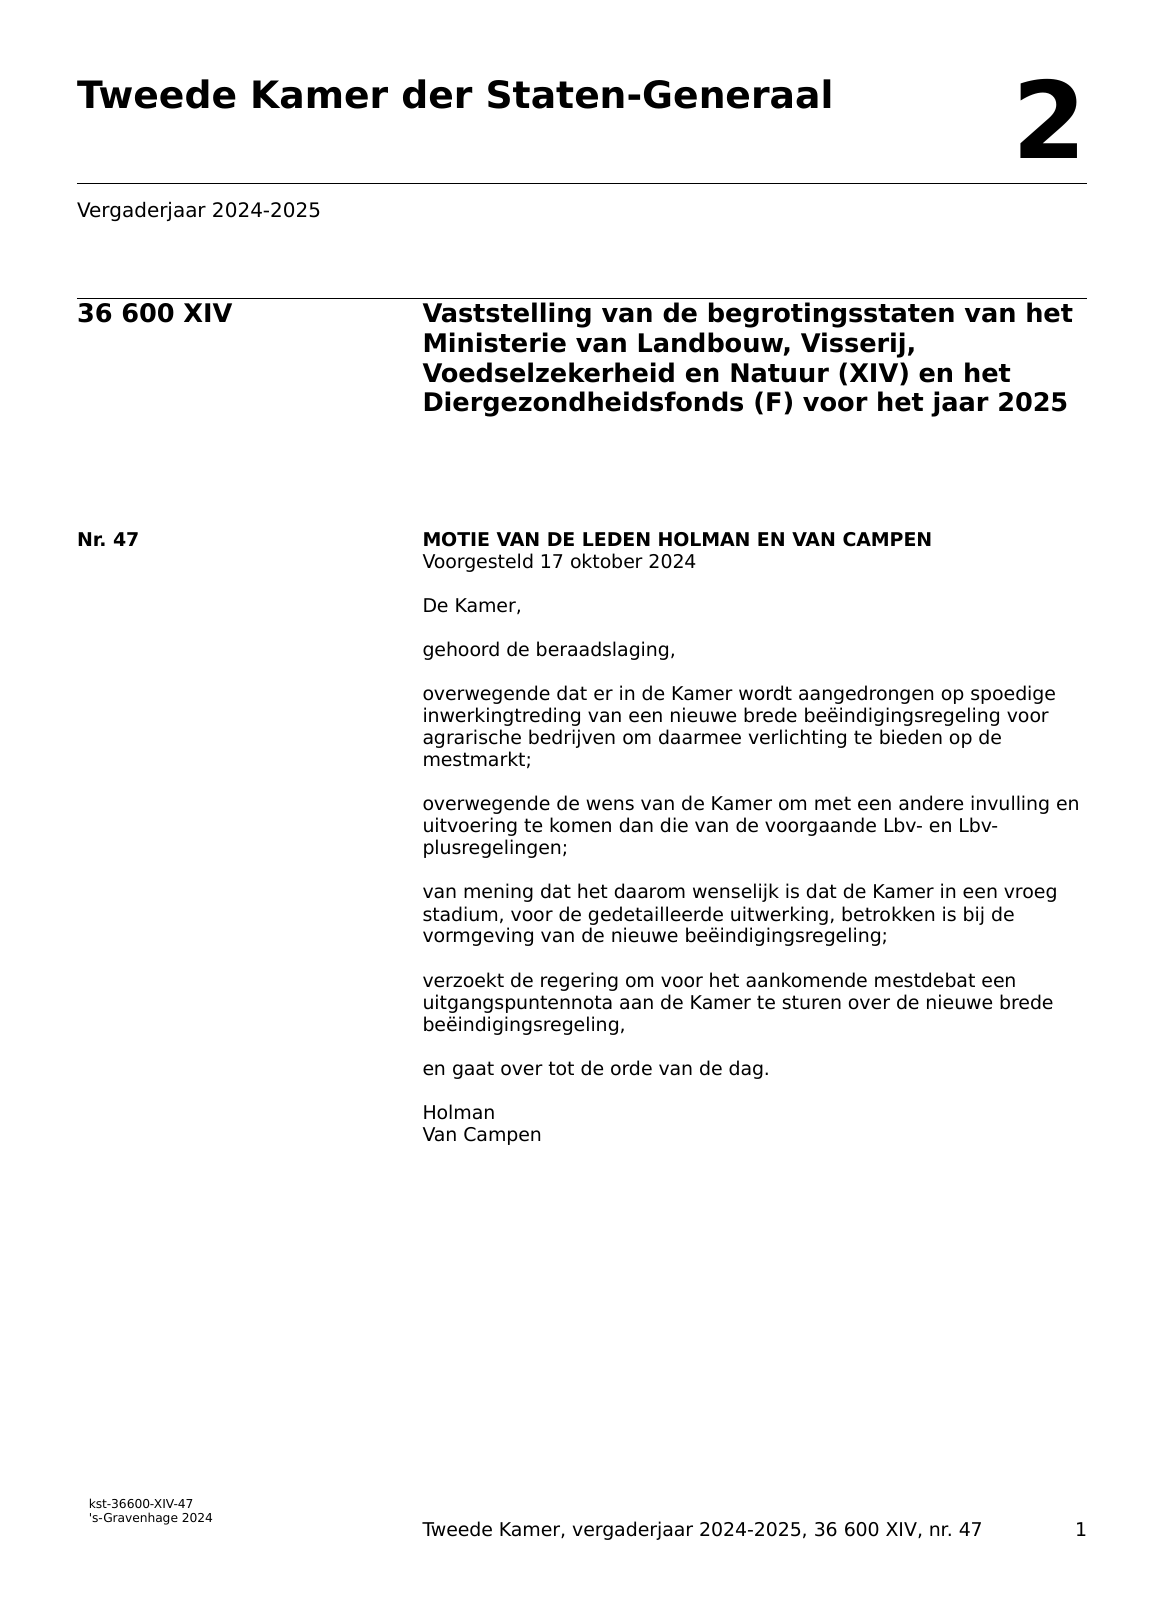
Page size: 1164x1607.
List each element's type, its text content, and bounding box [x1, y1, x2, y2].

text Voorgesteld 17 oktober 2024 [422, 551, 1087, 573]
table_header 2 [886, 59, 1087, 183]
text Van Campen [422, 1124, 1087, 1146]
text 's-Gravenhage 2024 [88, 1511, 323, 1525]
text verzoekt de regering om voor het aankomende mestdebat een uitgangspuntennota aan de Kamer te sturen over de nieuwe brede beëindigingsregeling, [422, 969, 1087, 1036]
text De Kamer, [422, 595, 1087, 617]
table_cell Vergaderjaar 2024-2025 [77, 184, 1087, 298]
text Holman [422, 1102, 1087, 1124]
subtitle 36 600 XIV Vaststelling van de begrotingsstaten van het Ministerie van Landbouw, Visserij, Voedselzekerheid en Natuur (XIV) en het Diergezondheidsfonds (F) voor het jaar 2025 [77, 299, 1087, 418]
text kst-36600-XIV-47 [88, 1497, 323, 1511]
text en gaat over tot de orde van de dag. [422, 1058, 1087, 1080]
subtitle Nr. 47 MOTIE VAN DE LEDEN HOLMAN EN VAN CAMPEN [77, 529, 1087, 551]
text overwegende dat er in de Kamer wordt aangedrongen op spoedige inwerkingtreding van een nieuwe brede beëindigingsregeling voor agrarische bedrijven om daarmee verlichting te bieden op de mestmarkt; [422, 683, 1087, 771]
table_header Tweede Kamer der Staten-Generaal [77, 59, 886, 183]
text van mening dat het daarom wenselijk is dat de Kamer in een vroeg stadium, voor de gedetailleerde uitwerking, betrokken is bij de vormgeving van de nieuwe beëindigingsregeling; [422, 881, 1087, 947]
text overwegende de wens van de Kamer om met een andere invulling en uitvoering te komen dan die van de voorgaande Lbv- en Lbv-plusregelingen; [422, 793, 1087, 859]
text gehoord de beraadslaging, [422, 639, 1087, 661]
